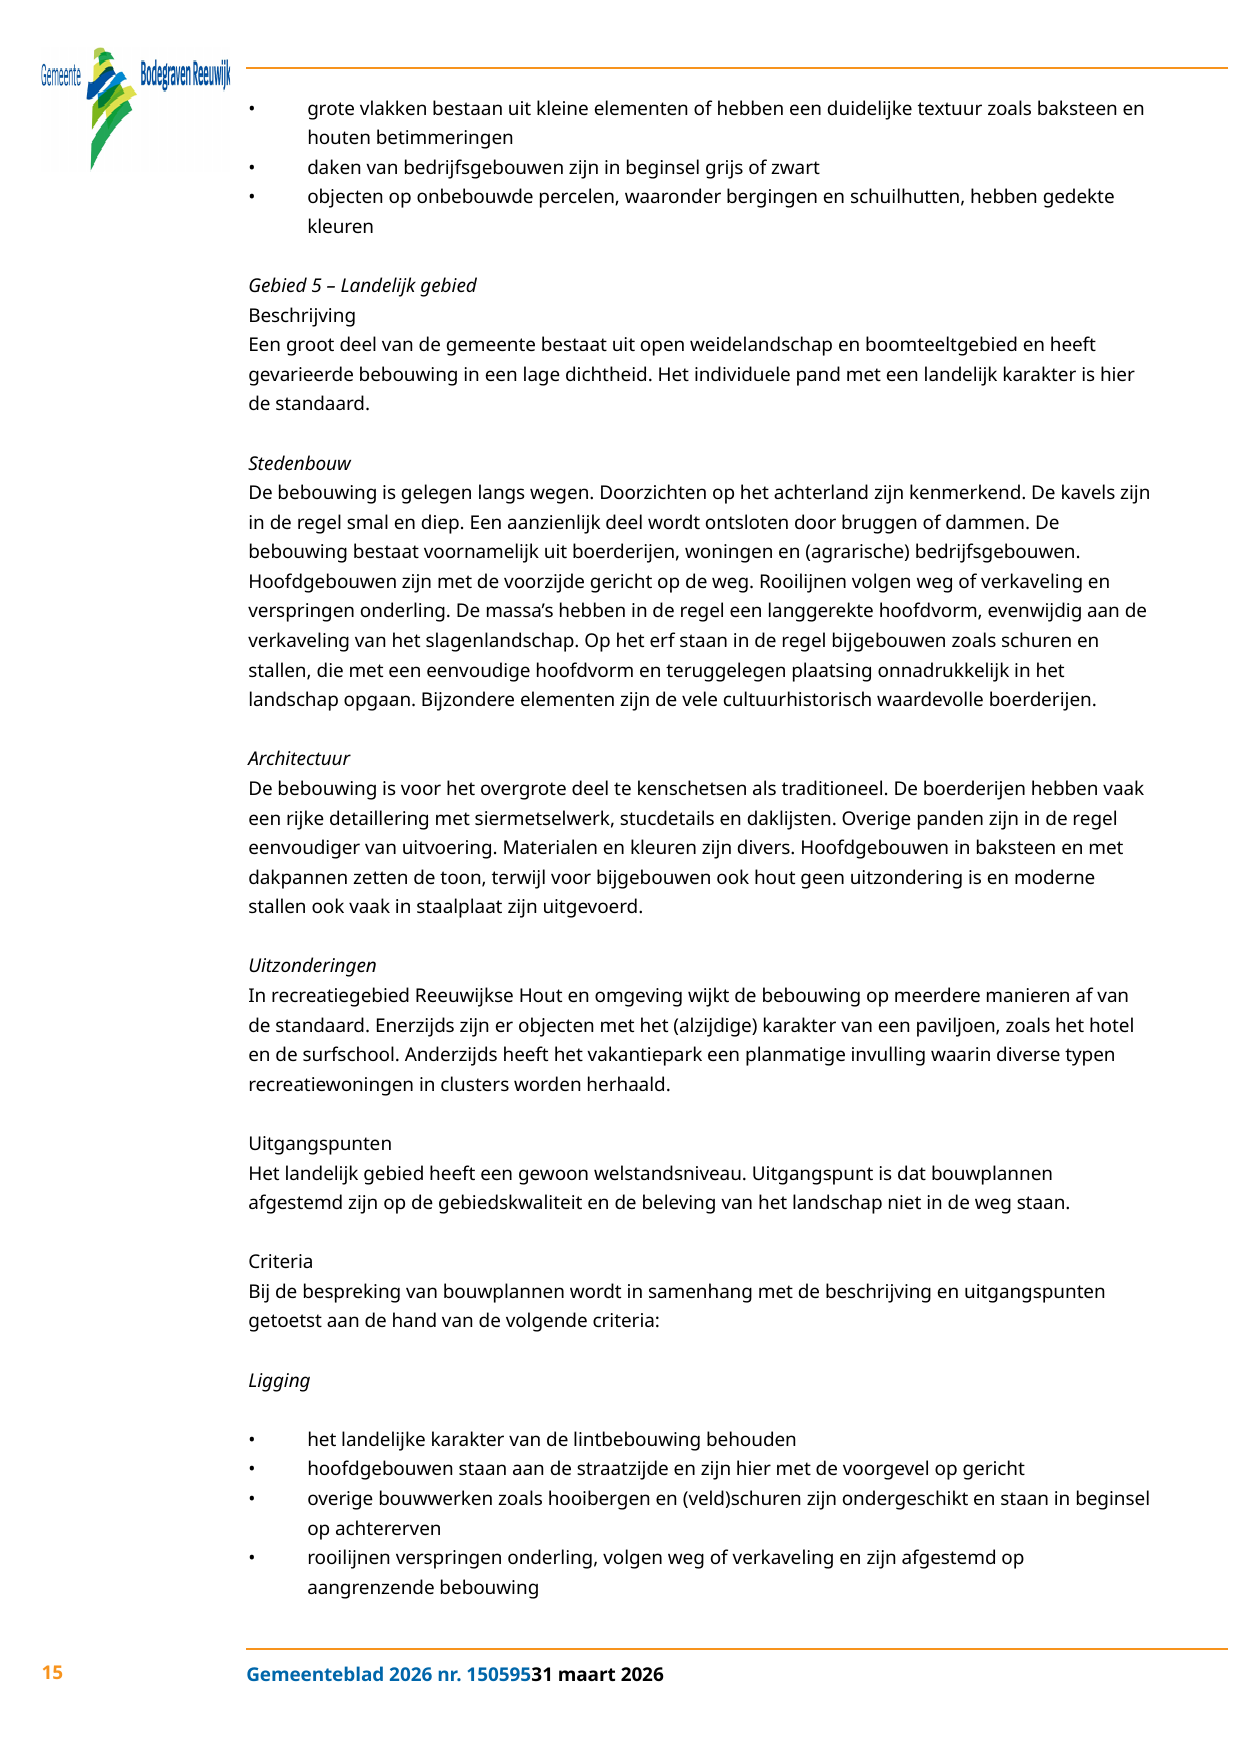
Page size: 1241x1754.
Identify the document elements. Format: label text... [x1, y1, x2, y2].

text Beschrijving [248, 302, 1152, 328]
text In recreatiegebied Reeuwijkse Hout en omgeving wijkt de bebouwing op meerdere manieren af van de standaard. Enerzijds zijn er objecten met het (alzijdige) karakter van een paviljoen, zoals het hotel en de surfschool. Anderzijds heeft het vakantiepark een planmatige invulling waarin diverse typen recreatiewoningen in clusters worden herhaald. [248, 982, 1152, 1097]
text Criteria [248, 1248, 1152, 1274]
list overige bouwwerken zoals hooibergen en (veld)schuren zijn ondergeschikt en staan in beginsel op achtererven [248, 1485, 1152, 1541]
list objecten op onbebouwde percelen, waaronder bergingen en schuilhutten, hebben gedekte kleuren [248, 183, 1152, 239]
text Stedenbouw [248, 450, 1152, 476]
list grote vlakken bestaan uit kleine elementen of hebben een duidelijke textuur zoals baksteen en houten betimmeringen [248, 95, 1152, 150]
text Gebied 5 – Landelijk gebied [248, 272, 1152, 298]
text Ligging [248, 1367, 1152, 1393]
text Een groot deel van de gemeente bestaat uit open weidelandschap en boomteeltgebied en heeft gevarieerde bebouwing in een lage dichtheid. Het individuele pand met een landelijk karakter is hier de standaard. [248, 331, 1152, 416]
text Architectuur [248, 746, 1152, 771]
text Het landelijk gebied heeft een gewoon welstandsniveau. Uitgangspunt is dat bouwplannen afgestemd zijn op de gebiedskwaliteit en de beleving van het landschap niet in de weg staan. [248, 1160, 1152, 1215]
list daken van bedrijfsgebouwen zijn in beginsel grijs of zwart [248, 154, 1152, 180]
picture [41, 47, 231, 172]
text Bij de bespreking van bouwplannen wordt in samenhang met de beschrijving en uitgangspunten getoetst aan de hand van de volgende criteria: [248, 1278, 1152, 1333]
text Uitzonderingen [248, 953, 1152, 978]
text De bebouwing is voor het overgrote deel te kenschetsen als traditioneel. De boerderijen hebben vaak een rijke detaillering met siermetselwerk, stucdetails en daklijsten. Overige panden zijn in de regel eenvoudiger van uitvoering. Materialen en kleuren zijn divers. Hoofdgebouwen in baksteen en met dakpannen zetten de toon, terwijl voor bijgebouwen ook hout geen uitzondering is en moderne stallen ook vaak in staalplaat zijn uitgevoerd. [248, 775, 1152, 919]
list rooilijnen verspringen onderling, volgen weg of verkaveling en zijn afgestemd op aangrenzende bebouwing [248, 1544, 1152, 1600]
text De bebouwing is gelegen langs wegen. Doorzichten op het achterland zijn kenmerkend. De kavels zijn in de regel smal en diep. Een aanzienlijk deel wordt ontsloten door bruggen of dammen. De bebouwing bestaat voornamelijk uit boerderijen, woningen en (agrarische) bedrijfsgebouwen. Hoofdgebouwen zijn met de voorzijde gericht op de weg. Rooilijnen volgen weg of verkaveling en verspringen onderling. De massa’s hebben in de regel een langgerekte hoofdvorm, evenwijdig aan de verkaveling van het slagenlandschap. Op het erf staan in de regel bijgebouwen zoals schuren en stallen, die met een eenvoudige hoofdvorm en teruggelegen plaatsing onnadrukkelijk in het landschap opgaan. Bijzondere elementen zijn de vele cultuurhistorisch waardevolle boerderijen. [248, 479, 1152, 712]
list hoofdgebouwen staan aan de straatzijde en zijn hier met de voorgevel op gericht [248, 1456, 1152, 1481]
list het landelijke karakter van de lintbebouwing behouden [248, 1426, 1152, 1452]
text Uitgangspunten [248, 1130, 1152, 1156]
